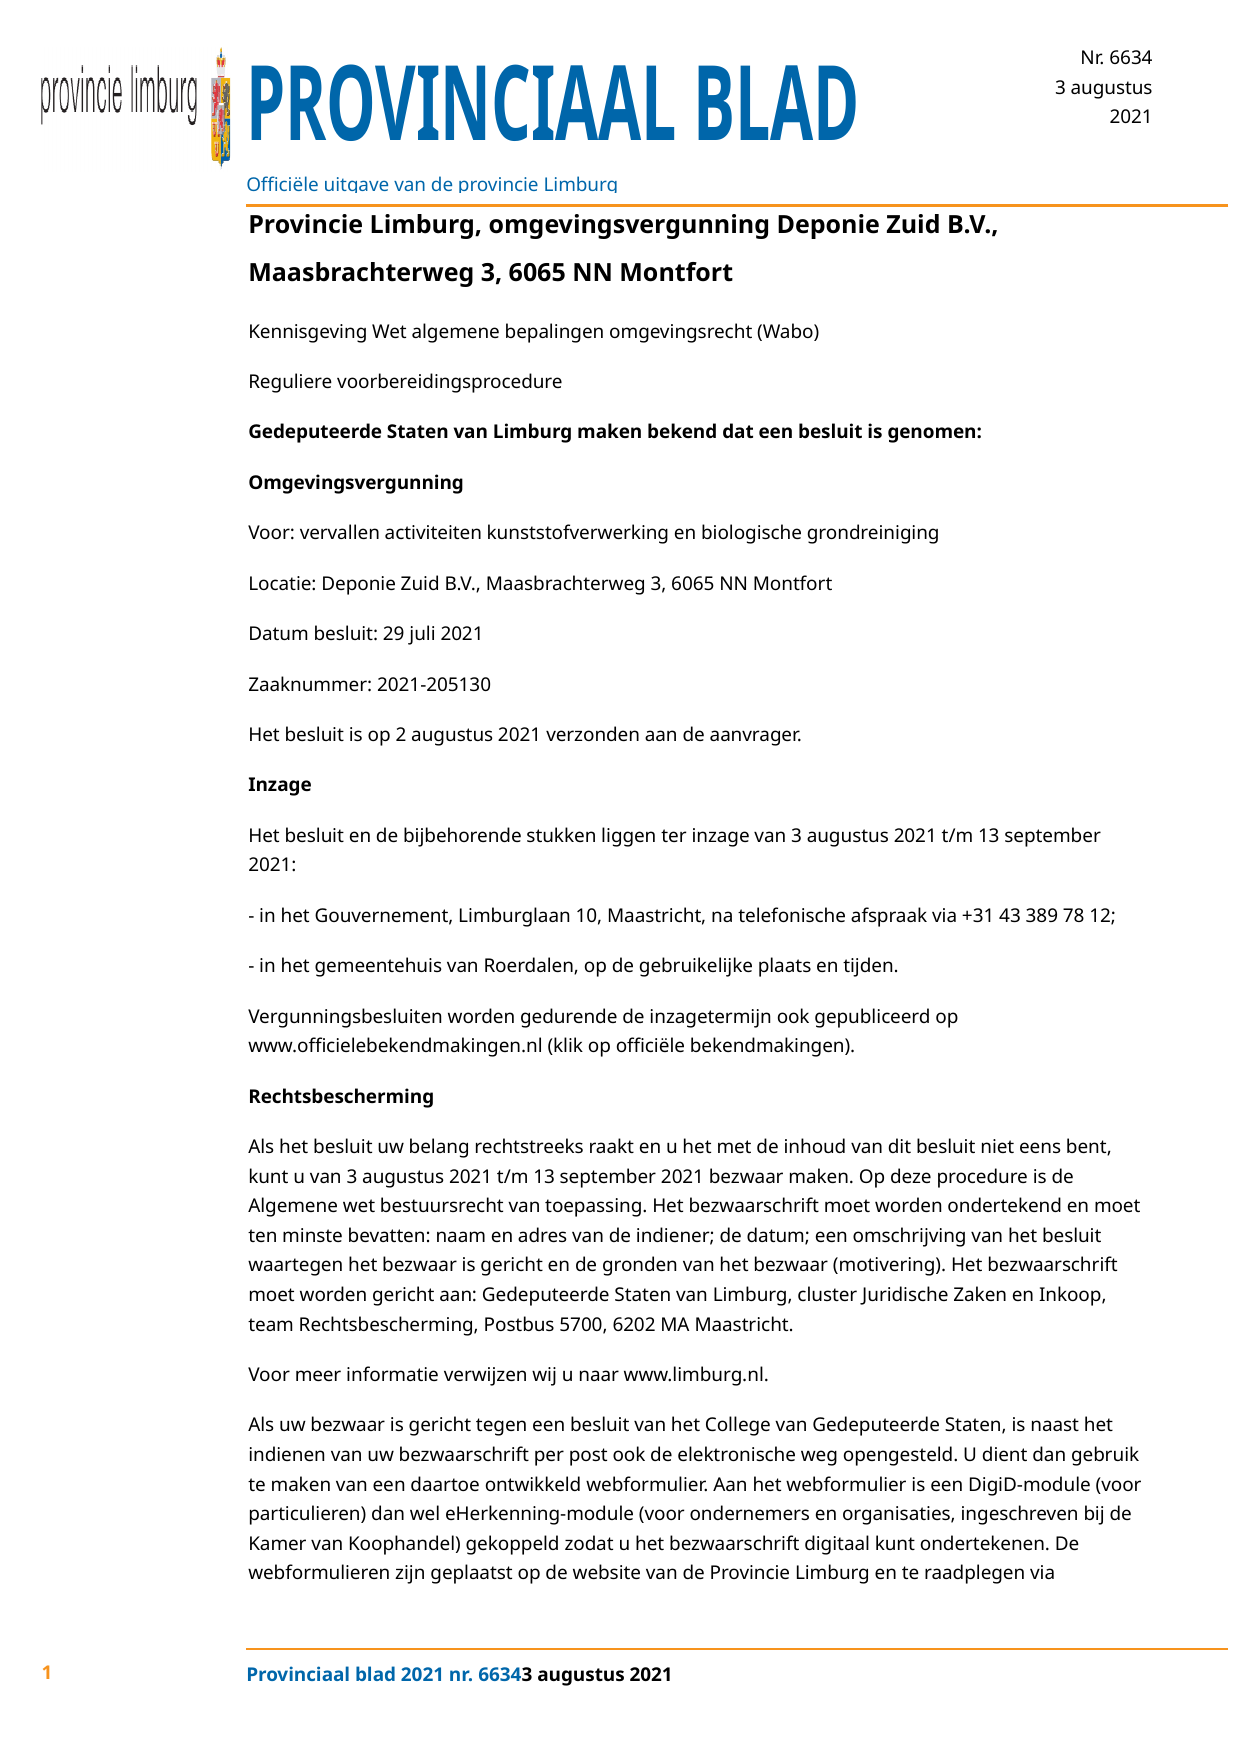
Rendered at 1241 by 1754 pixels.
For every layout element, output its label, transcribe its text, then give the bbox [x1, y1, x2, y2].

text Inzage [248, 772, 1152, 797]
text Het besluit is op 2 augustus 2021 verzonden aan de aanvrager. [248, 721, 1152, 747]
picture [41, 47, 231, 172]
text Zaaknummer: 2021-205130 [248, 671, 1152, 697]
text Gedeputeerde Staten van Limburg maken bekend dat een besluit is genomen: [248, 419, 1152, 444]
text - in het Gouvernement, Limburglaan 10, Maastricht, na telefonische afspraak via +31 43 389 78 12; [248, 902, 1152, 928]
text Het besluit en de bijbehorende stukken liggen ter inzage van 3 augustus 2021 t/m 13 september 2021: [248, 822, 1152, 877]
text Omgevingsvergunning [248, 469, 1152, 495]
text - in het gemeentehuis van Roerdalen, op de gebruikelijke plaats en tijden. [248, 952, 1152, 978]
text Vergunningsbesluiten worden gedurende de inzagetermijn ook gepubliceerd op www.officielebekendmakingen.nl (klik op officiële bekendmakingen). [248, 1003, 1152, 1058]
text Reguliere voorbereidingsprocedure [248, 368, 1152, 394]
text Provincie Limburg, omgevingsvergunning Deponie Zuid B.V., Maasbrachterweg 3, 6065 NN Montfort [248, 207, 1152, 288]
text Locatie: Deponie Zuid B.V., Maasbrachterweg 3, 6065 NN Montfort [248, 570, 1152, 596]
text Rechtsbescherming [248, 1083, 1152, 1109]
text Datum besluit: 29 juli 2021 [248, 620, 1152, 646]
text Als uw bezwaar is gericht tegen een besluit van het College van Gedeputeerde Staten, is naast het indienen van uw bezwaarschrift per post ook de elektronische weg opengesteld. U dient dan gebruik te maken van een daartoe ontwikkeld webformulier. Aan het webformulier is een DigiD-module (voor particulieren) dan wel eHerkenning-module (voor ondernemers en organisaties, ingeschreven bij de Kamer van Koophandel) gekoppeld zodat u het bezwaarschrift digitaal kunt ondertekenen. De webformulieren zijn geplaatst op de website van de Provincie Limburg en te raadplegen via [248, 1412, 1152, 1585]
text Kennisgeving Wet algemene bepalingen omgevingsrecht (Wabo) [248, 318, 1152, 344]
text Als het besluit uw belang rechtstreeks raakt en u het met de inhoud van dit besluit niet eens bent, kunt u van 3 augustus 2021 t/m 13 september 2021 bezwaar maken. Op deze procedure is de Algemene wet bestuursrecht van toepassing. Het bezwaarschrift moet worden ondertekend en moet ten minste bevatten: naam en adres van de indiener; de datum; een omschrijving van het besluit waartegen het bezwaar is gericht en de gronden van het bezwaar (motivering). Het bezwaarschrift moet worden gericht aan: Gedeputeerde Staten van Limburg, cluster Juridische Zaken en Inkoop, team Rechtsbescherming, Postbus 5700, 6202 MA Maastricht. [248, 1133, 1152, 1337]
text Voor: vervallen activiteiten kunststofverwerking en biologische grondreiniging [248, 519, 1152, 545]
text Voor meer informatie verwijzen wij u naar www.limburg.nl. [248, 1361, 1152, 1387]
